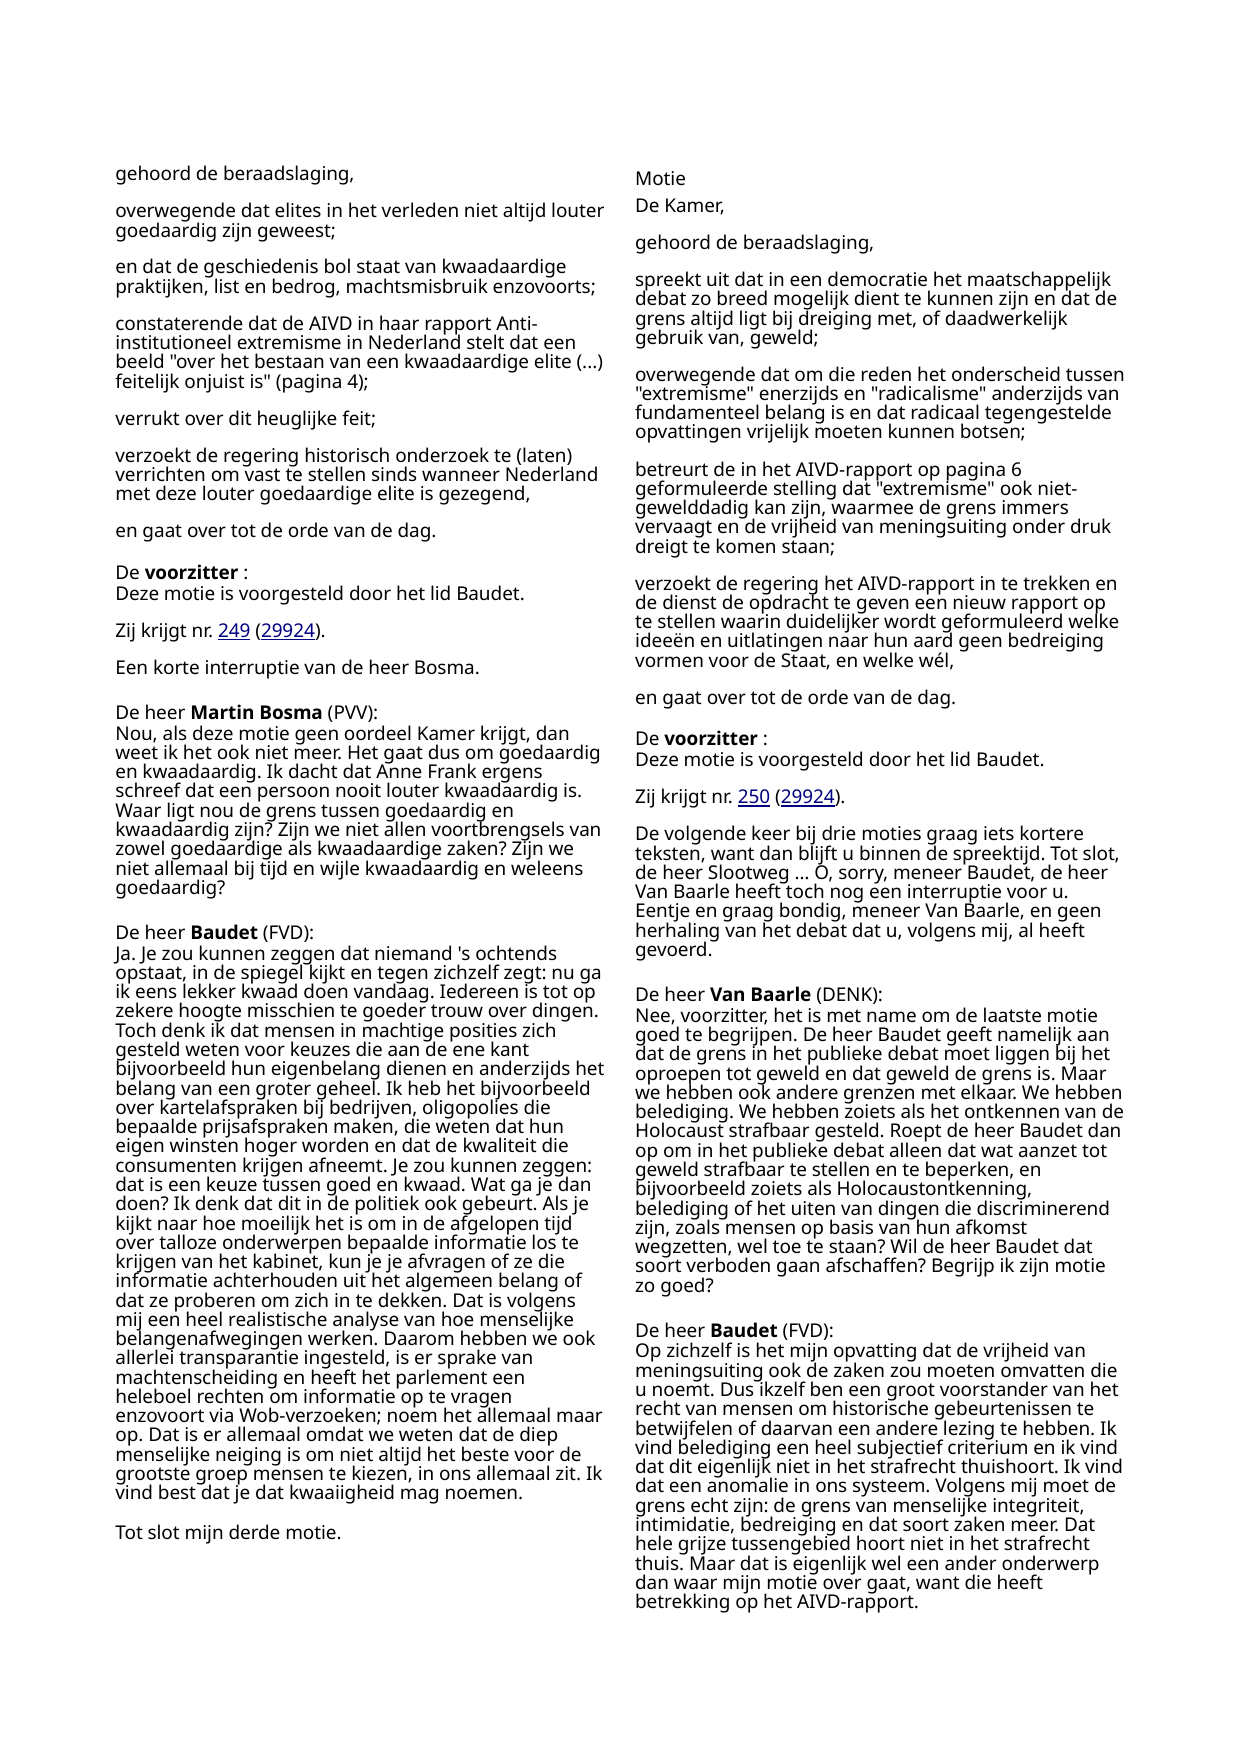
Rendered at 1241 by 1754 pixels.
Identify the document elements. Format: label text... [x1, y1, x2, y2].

text De heer Martin Bosma (PVV): [115, 699, 605, 725]
text verrukt over dit heuglijke feit; [115, 409, 605, 429]
text Een korte interruptie van de heer Bosma. [115, 659, 605, 678]
text Zij krijgt nr. 250 (29924). [635, 788, 1125, 808]
text constaterende dat de AIVD in haar rapport Anti-institutioneel extremisme in Nederland stelt dat een beeld "over het bestaan van een kwaadaardige elite (...) feitelijk onjuist is" (pagina 4); [115, 315, 605, 392]
text Op zichzelf is het mijn opvatting dat de vrijheid van meningsuiting ook de zaken zou moeten omvatten die u noemt. Dus ikzelf ben een groot voorstander van het recht van mensen om historische gebeurtenissen te betwijfelen of daarvan een andere lezing te hebben. Ik vind belediging een heel subjectief criterium en ik vind dat dit eigenlijk niet in het strafrecht thuishoort. Ik vind dat een anomalie in ons systeem. Volgens mij moet de grens echt zijn: de grens van menselijke integriteit, intimidatie, bedreiging en dat soort zaken meer. Dat hele grijze tussengebied hoort niet in het strafrecht thuis. Maar dat is eigenlijk wel een ander onderwerp dan waar mijn motie over gaat, want die heeft betrekking op het AIVD-rapport. [635, 1342, 1125, 1612]
text De voorzitter : [115, 559, 605, 585]
text De heer Baudet (FVD): [115, 919, 605, 945]
text overwegende dat elites in het verleden niet altijd louter goedaardig zijn geweest; [115, 202, 605, 241]
text verzoekt de regering het AIVD-rapport in te trekken en de dienst de opdracht te geven een nieuw rapport op te stellen waarin duidelijker wordt geformuleerd welke ideeën en uitlatingen naar hun aard geen bedreiging vormen voor de Staat, en welke wél, [635, 574, 1125, 671]
text verzoekt de regering historisch onderzoek te (laten) verrichten om vast te stellen sinds wanneer Nederland met deze louter goedaardige elite is gezegend, [115, 447, 605, 504]
text overwegende dat om die reden het onderscheid tussen "extremisme" enerzijds en "radicalisme" anderzijds van fundamenteel belang is en dat radicaal tegengestelde opvattingen vrijelijk moeten kunnen botsen; [635, 366, 1125, 443]
text spreekt uit dat in een democratie het maatschappelijk debat zo breed mogelijk dient te kunnen zijn en dat de grens altijd ligt bij dreiging met, of daadwerkelijk gebruik van, geweld; [635, 271, 1125, 348]
text Zij krijgt nr. 249 (29924). [115, 622, 605, 641]
text gehoord de beraadslaging, [115, 165, 605, 184]
text Ja. Je zou kunnen zeggen dat niemand 's ochtends opstaat, in de spiegel kijkt en tegen zichzelf zegt: nu ga ik eens lekker kwaad doen vandaag. Iedereen is tot op zekere hoogte misschien te goeder trouw over dingen. Toch denk ik dat mensen in machtige posities zich gesteld weten voor keuzes die aan de ene kant bijvoorbeeld hun eigenbelang dienen en anderzijds het belang van een groter geheel. Ik heb het bijvoorbeeld over kartelafspraken bij bedrijven, oligopolies die bepaalde prijsafspraken maken, die weten dat hun eigen winsten hoger worden en dat de kwaliteit die consumenten krijgen afneemt. Je zou kunnen zeggen: dat is een keuze tussen goed en kwaad. Wat ga je dan doen? Ik denk dat dit in de politiek ook gebeurt. Als je kijkt naar hoe moeilijk het is om in de afgelopen tijd over talloze onderwerpen bepaalde informatie los te krijgen van het kabinet, kun je je afvragen of ze die informatie achterhouden uit het algemeen belang of dat ze proberen om zich in te dekken. Dat is volgens mij een heel realistische analyse van hoe menselijke belangenafwegingen werken. Daarom hebben we ook allerlei transparantie ingesteld, is er sprake van machtenscheiding en heeft het parlement een heleboel rechten om informatie op te vragen enzovoort via Wob-verzoeken; noem het allemaal maar op. Dat is er allemaal omdat we weten dat de diep menselijke neiging is om niet altijd het beste voor de grootste groep mensen te kiezen, in ons allemaal zit. Ik vind best dat je dat kwaaiigheid mag noemen. [115, 945, 605, 1503]
text Deze motie is voorgesteld door het lid Baudet. [115, 585, 605, 604]
text en gaat over tot de orde van de dag. [115, 522, 605, 541]
text De heer Van Baarle (DENK): [635, 981, 1125, 1007]
text en dat de geschiedenis bol staat van kwaadaardige praktijken, list en bedrog, machtsmisbruik enzovoorts; [115, 258, 605, 297]
text Deze motie is voorgesteld door het lid Baudet. [635, 751, 1125, 771]
text De heer Baudet (FVD): [635, 1317, 1125, 1342]
text Nee, voorzitter, het is met name om de laatste motie goed te begrijpen. De heer Baudet geeft namelijk aan dat de grens in het publieke debat moet liggen bij het oproepen tot geweld en dat geweld de grens is. Maar we hebben ook andere grenzen met elkaar. We hebben belediging. We hebben zoiets als het ontkennen van de Holocaust strafbaar gesteld. Roept de heer Baudet dan op om in het publieke debat alleen dat wat aanzet tot geweld strafbaar te stellen en te beperken, en bijvoorbeeld zoiets als Holocaustontkenning, belediging of het uiten van dingen die discriminerend zijn, zoals mensen op basis van hun afkomst wegzetten, wel toe te staan? Wil de heer Baudet dat soort verboden gaan afschaffen? Begrijp ik zijn motie zo goed? [635, 1007, 1125, 1296]
text en gaat over tot de orde van de dag. [635, 689, 1125, 708]
text De Kamer, [635, 197, 1125, 216]
text De volgende keer bij drie moties graag iets kortere teksten, want dan blijft u binnen de spreektijd. Tot slot, de heer Slootweg … O, sorry, meneer Baudet, de heer Van Baarle heeft toch nog een interruptie voor u. Eentje en graag bondig, meneer Van Baarle, en geen herhaling van het debat dat u, volgens mij, al heeft gevoerd. [635, 825, 1125, 960]
text betreurt de in het AIVD-rapport op pagina 6 geformuleerde stelling dat "extremisme" ook niet-gewelddadig kan zijn, waarmee de grens immers vervaagt en de vrijheid van meningsuiting onder druk dreigt te komen staan; [635, 461, 1125, 557]
text Nou, als deze motie geen oordeel Kamer krijgt, dan weet ik het ook niet meer. Het gaat dus om goedaardig en kwaadaardig. Ik dacht dat Anne Frank ergens schreef dat een persoon nooit louter kwaadaardig is. Waar ligt nou de grens tussen goedaardig en kwaadaardig zijn? Zijn we niet allen voortbrengsels van zowel goedaardige als kwaadaardige zaken? Zijn we niet allemaal bij tijd en wijle kwaadaardig en weleens goedaardig? [115, 725, 605, 898]
text Tot slot mijn derde motie. [115, 1524, 605, 1543]
text Motie [635, 165, 1125, 191]
text gehoord de beraadslaging, [635, 234, 1125, 253]
text De voorzitter : [635, 726, 1125, 751]
